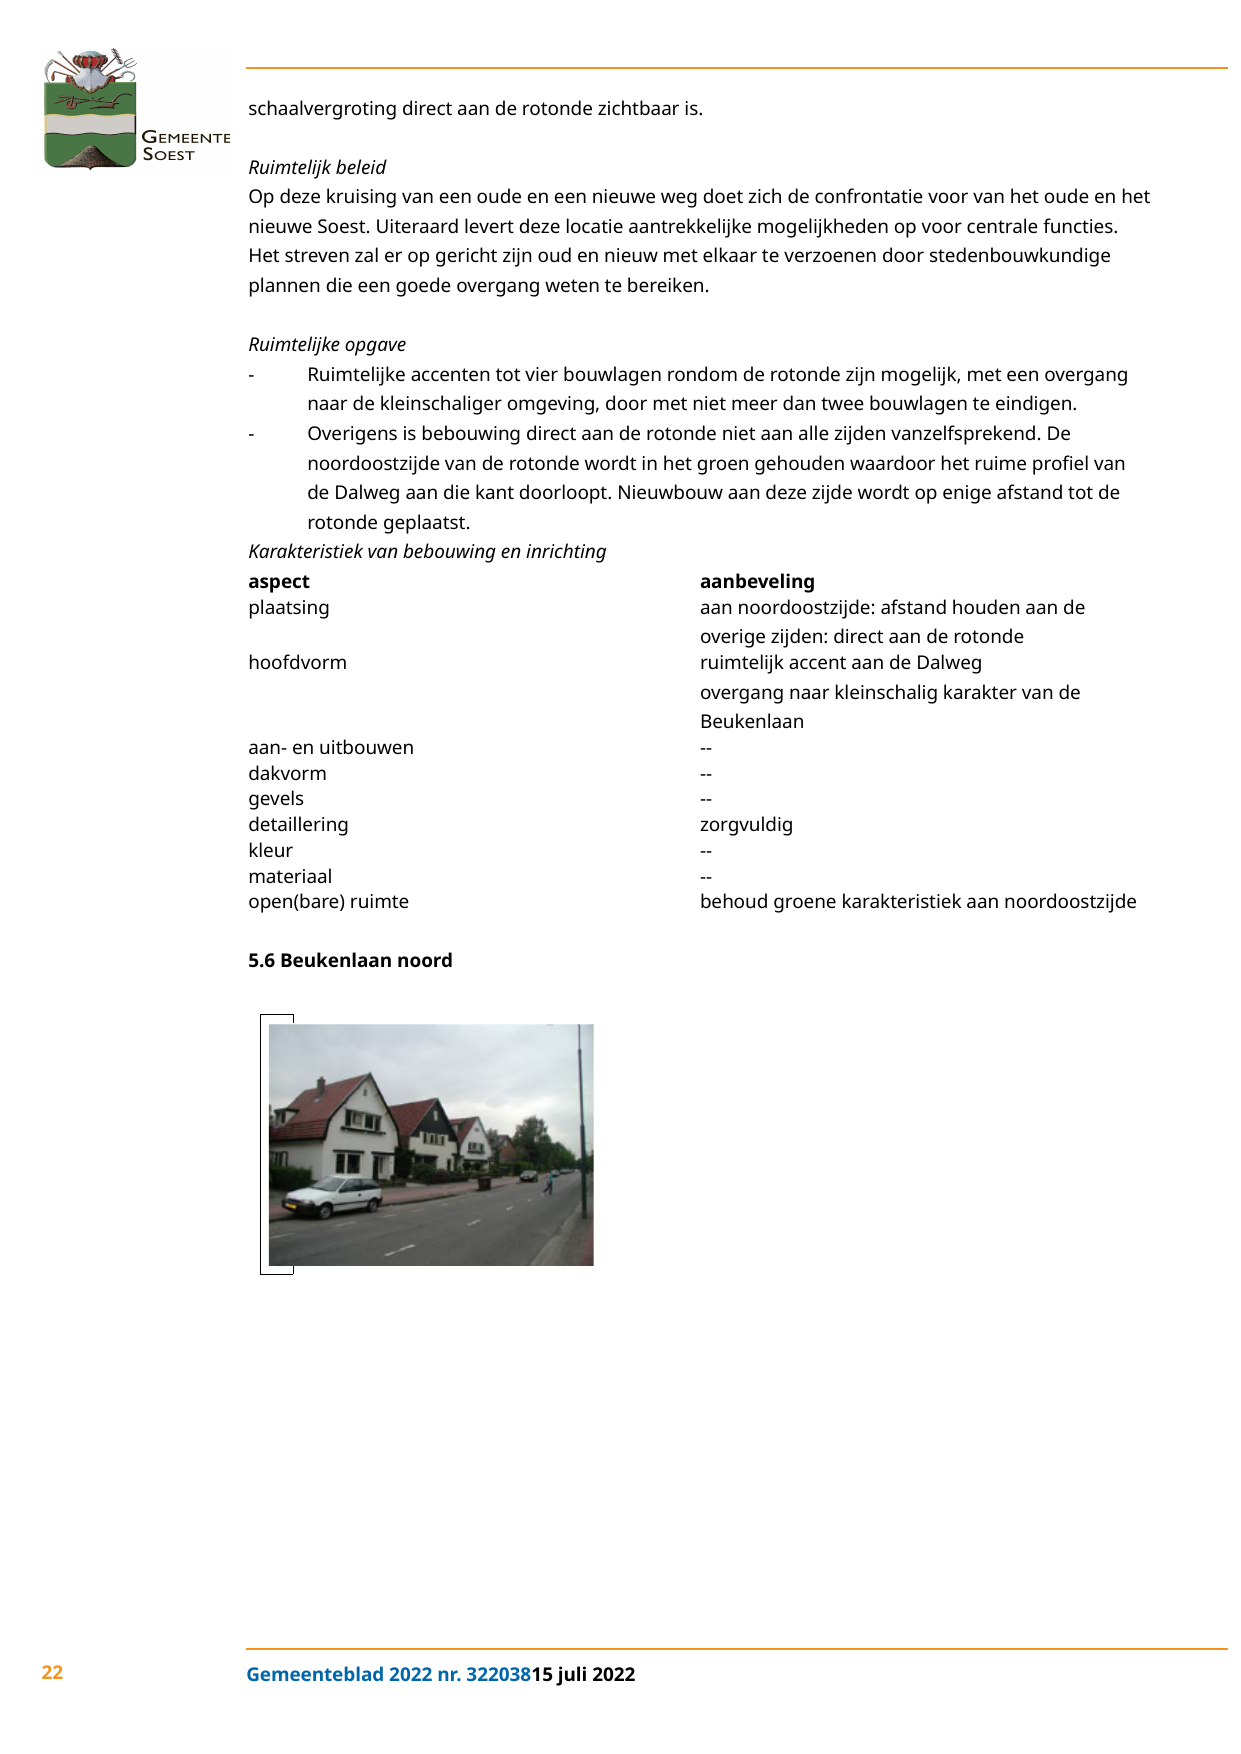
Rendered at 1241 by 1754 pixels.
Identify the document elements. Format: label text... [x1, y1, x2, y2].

table_cell aan noordoostzijde: afstand houden aan de overige zijden: direct aan de rotonde [700, 594, 1152, 649]
table_cell zorgvuldig [700, 811, 1152, 837]
table_cell -- [700, 786, 1152, 811]
table_header aspect [248, 568, 700, 594]
picture [41, 47, 231, 172]
table_cell -- [700, 863, 1152, 888]
table_cell aan- en uitbouwen [248, 734, 700, 760]
table_cell ruimtelijk accent aan de Dalweg overgang naar kleinschalig karakter van de Beukenlaan [700, 649, 1152, 734]
table_cell -- [700, 760, 1152, 786]
text Karakteristiek van bebouwing en inrichting [248, 538, 1152, 564]
table_cell gevels [248, 786, 700, 811]
table_cell dakvorm [248, 760, 700, 786]
table_header aanbeveling [700, 568, 1152, 594]
table_cell behoud groene karakteristiek aan noordoostzijde [700, 889, 1152, 914]
table_cell open(bare) ruimte [248, 889, 700, 914]
text Ruimtelijke opgave [248, 331, 1152, 357]
list Ruimtelijke accenten tot vier bouwlagen rondom de rotonde zijn mogelijk, met een overgang naar de kleinschaliger omgeving, door met niet meer dan twee bouwlagen te eindigen. [248, 361, 1152, 416]
list Overigens is bebouwing direct aan de rotonde niet aan alle zijden vanzelfsprekend. De noordoostzijde van de rotonde wordt in het groen gehouden waardoor het ruime profiel van de Dalweg aan die kant doorloopt. Nieuwbouw aan deze zijde wordt op enige afstand tot de rotonde geplaatst. [248, 420, 1152, 535]
table_cell plaatsing [248, 594, 700, 649]
table_cell detaillering [248, 811, 700, 837]
table_cell kleur [248, 837, 700, 863]
table_cell -- [700, 734, 1152, 760]
text Op deze kruising van een oude en een nieuwe weg doet zich de confrontatie voor van het oude en het nieuwe Soest. Uiteraard levert deze locatie aantrekkelijke mogelijkheden op voor centrale functies. Het streven zal er op gericht zijn oud en nieuw met elkaar te verzoenen door stedenbouwkundige plannen die een goede overgang weten te bereiken. [248, 183, 1152, 298]
picture [268, 1023, 594, 1266]
table_cell hoofdvorm [248, 649, 700, 734]
text 5.6 Beukenlaan noord [248, 947, 1152, 973]
table_cell -- [700, 837, 1152, 863]
table_cell materiaal [248, 863, 700, 888]
text schaalvergroting direct aan de rotonde zichtbaar is. [248, 95, 1152, 121]
text Ruimtelijk beleid [248, 154, 1152, 180]
